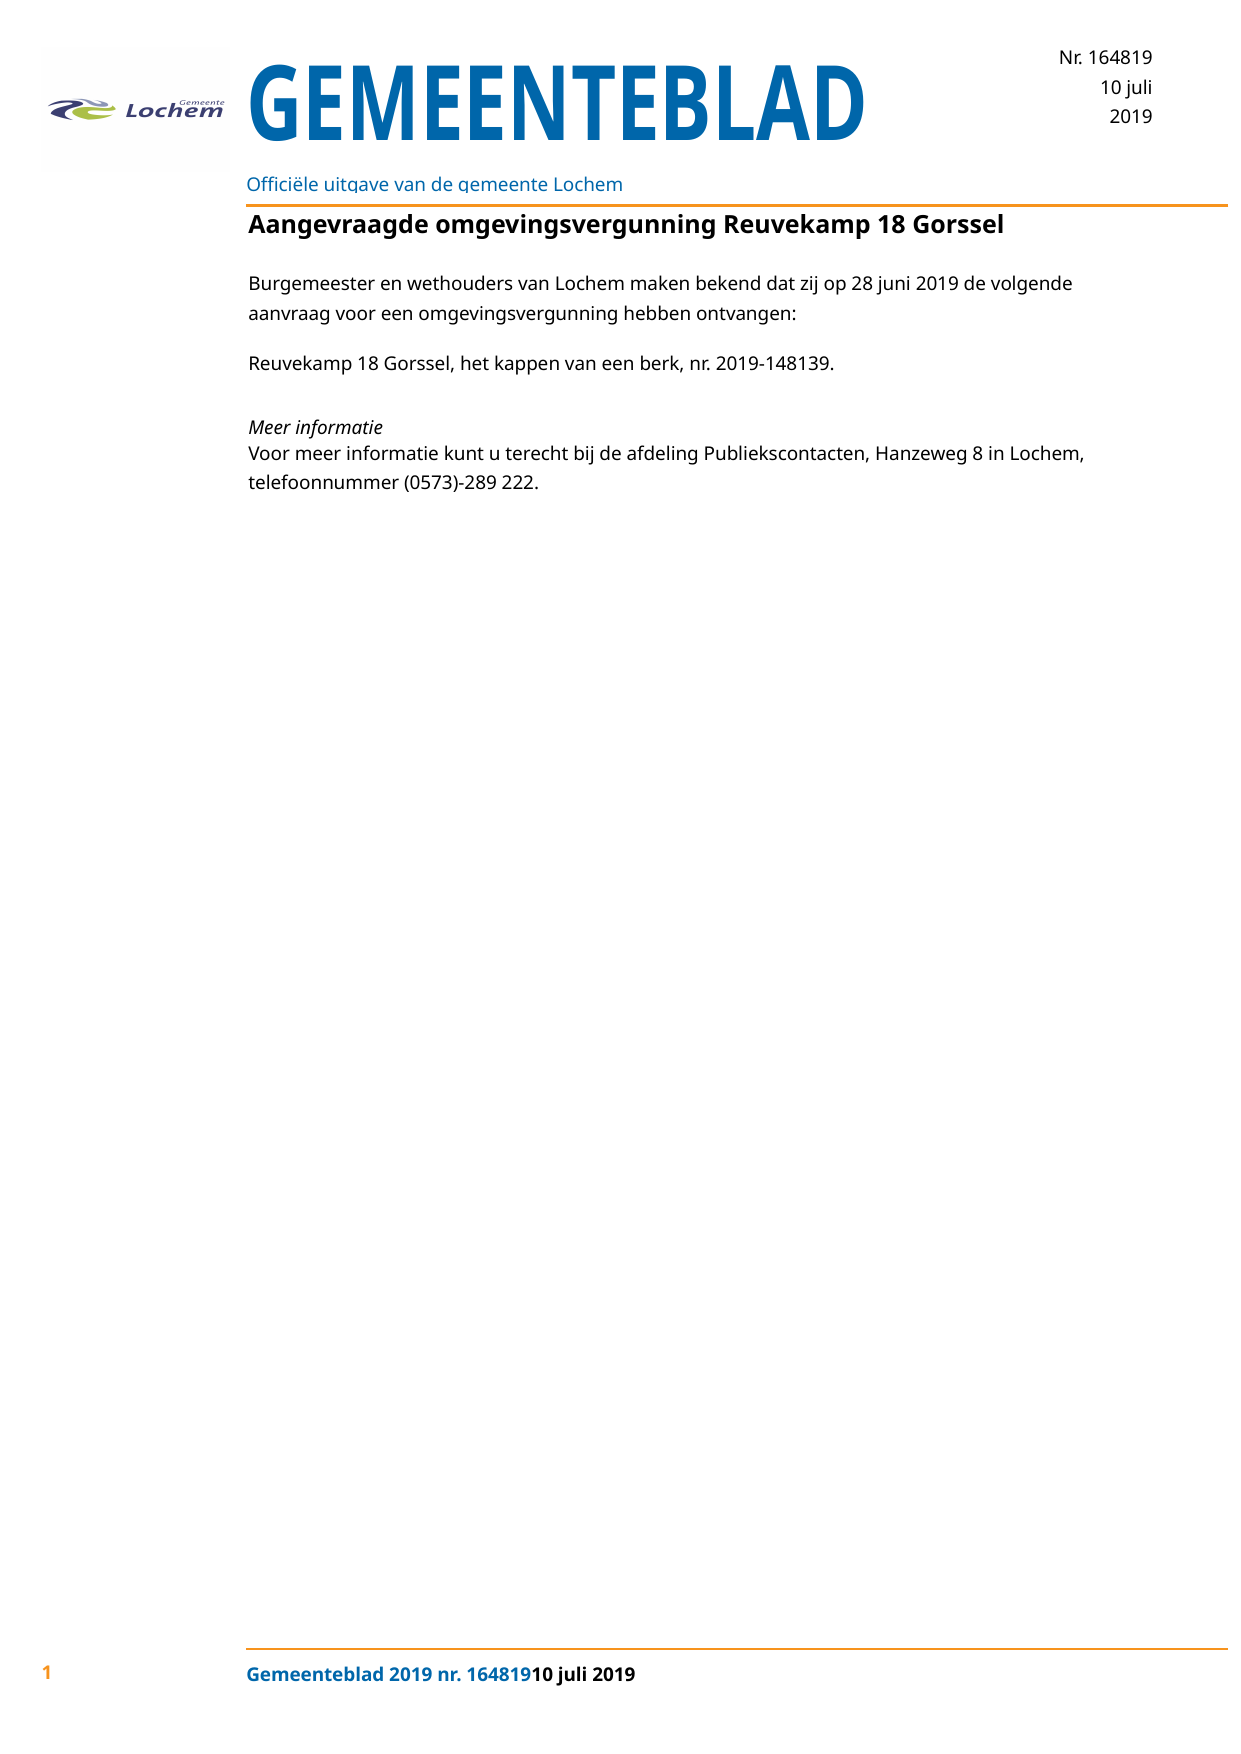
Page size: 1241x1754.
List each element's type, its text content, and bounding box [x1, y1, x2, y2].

picture [41, 47, 231, 172]
text Aangevraagde omgevingsvergunning Reuvekamp 18 Gorssel [248, 207, 1152, 241]
text Meer informatie [248, 414, 1152, 440]
text Voor meer informatie kunt u terecht bij de afdeling Publiekscontacten, Hanzeweg 8 in Lochem, telefoonnummer (0573)-289 222. [248, 440, 1152, 495]
text Burgemeester en wethouders van Lochem maken bekend dat zij op 28 juni 2019 de volgende aanvraag voor een omgevingsvergunning hebben ontvangen: [248, 270, 1152, 326]
text Reuvekamp 18 Gorssel, het kappen van een berk, nr. 2019-148139. [248, 350, 1152, 376]
